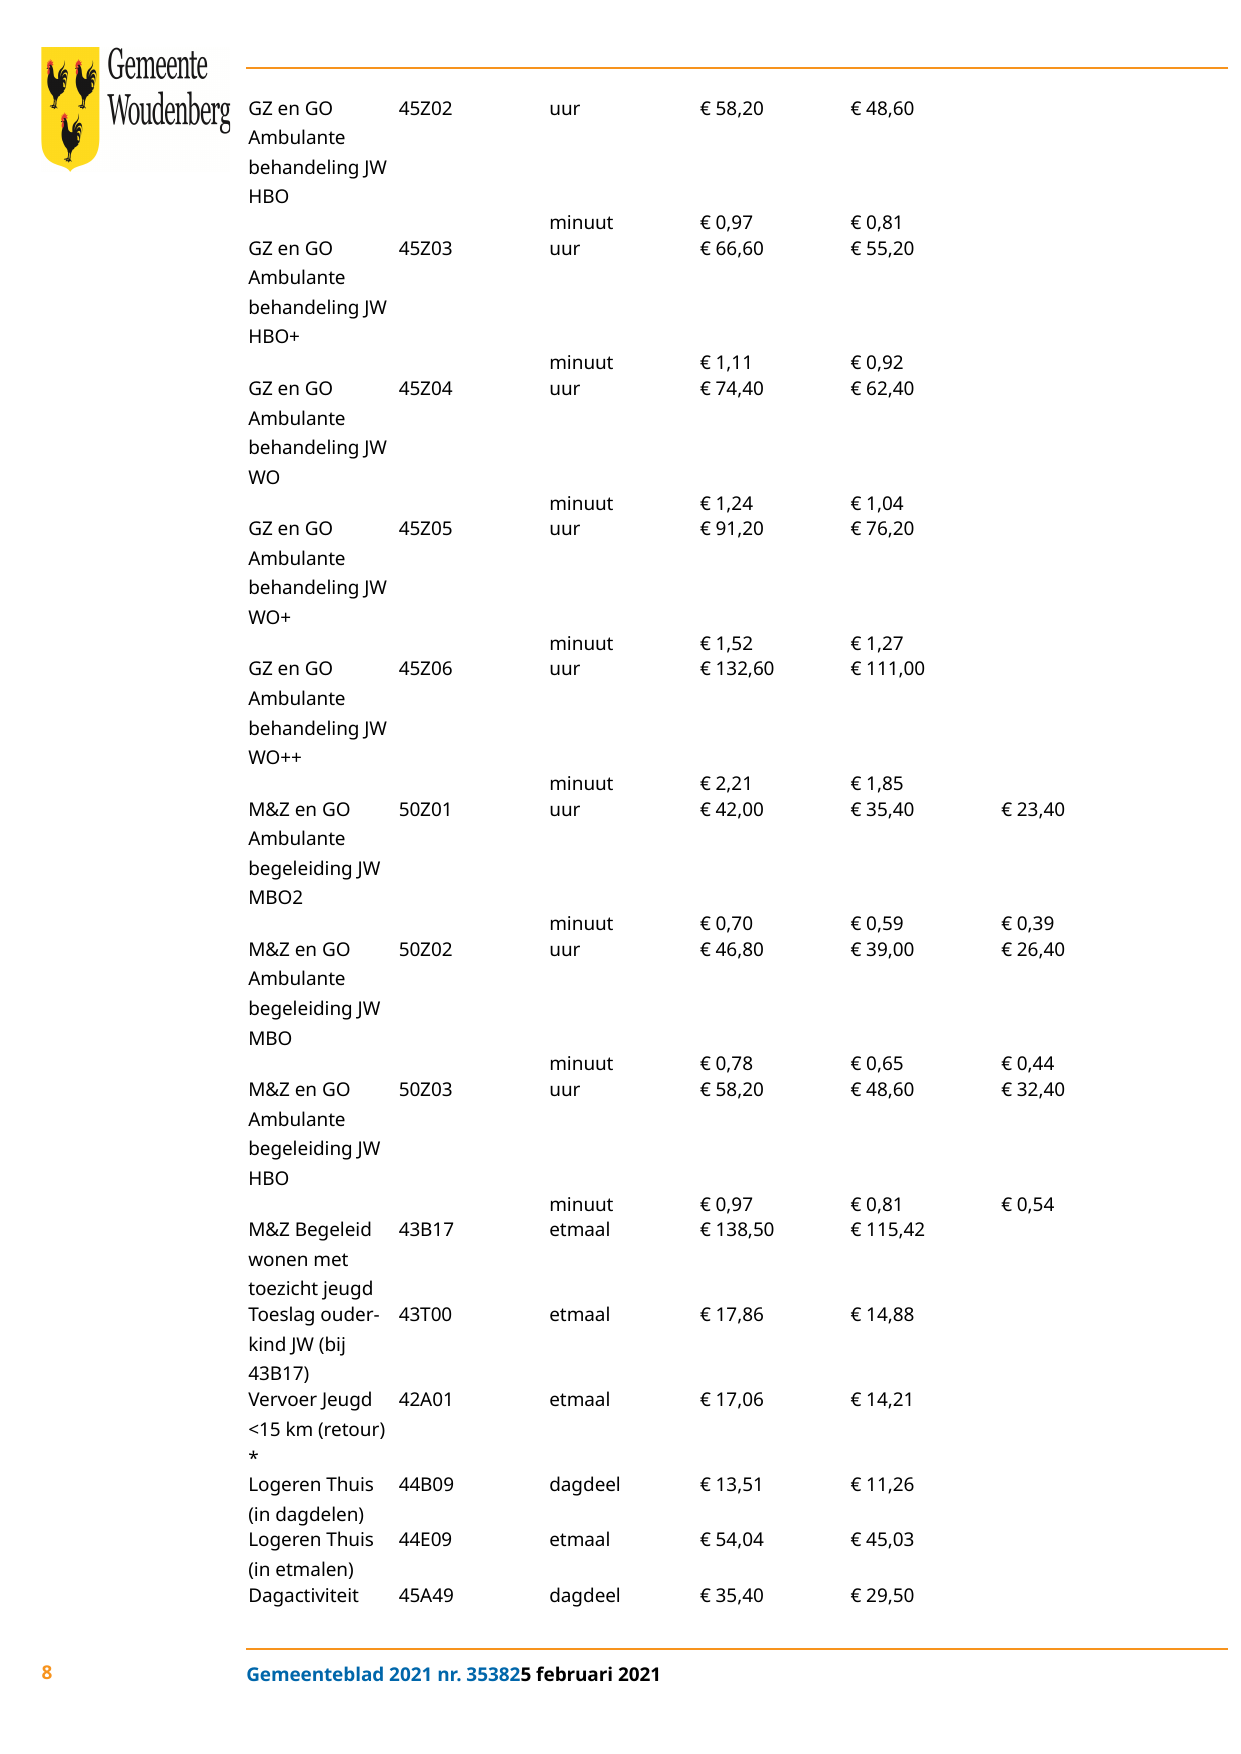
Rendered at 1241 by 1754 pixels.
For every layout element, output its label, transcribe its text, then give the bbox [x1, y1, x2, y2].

table_cell etmaal [549, 1386, 700, 1471]
table_cell [1001, 235, 1152, 349]
table_cell M&Z Begeleid wonen met toezicht jeugd [248, 1216, 398, 1301]
table_cell € 138,50 [700, 1216, 850, 1301]
table_cell [399, 1051, 549, 1076]
table_cell 44B09 [399, 1471, 549, 1526]
table_cell € 0,97 [700, 1191, 850, 1216]
table_cell € 35,40 [850, 796, 1001, 910]
table_cell [399, 910, 549, 936]
table_cell € 32,40 [1001, 1076, 1152, 1191]
table_cell [1001, 350, 1152, 375]
table_cell € 1,27 [850, 630, 1001, 656]
table_cell € 42,00 [700, 796, 850, 910]
table_cell [248, 350, 398, 375]
table_cell € 48,60 [850, 1076, 1001, 1191]
table_cell minuut [549, 350, 700, 375]
table_cell € 46,80 [700, 936, 850, 1051]
table_cell [399, 630, 549, 656]
table_cell 50Z02 [399, 936, 549, 1051]
table_cell [1001, 1582, 1152, 1607]
table_cell € 0,59 [850, 910, 1001, 936]
table_cell 50Z03 [399, 1076, 549, 1191]
table_cell [1001, 95, 1152, 209]
table_cell 43B17 [399, 1216, 549, 1301]
table_cell € 14,88 [850, 1301, 1001, 1386]
table_cell [248, 490, 398, 515]
table_cell [399, 1191, 549, 1216]
table_cell [248, 910, 398, 936]
table_cell 45Z05 [399, 515, 549, 630]
table_cell [1001, 1471, 1152, 1526]
table_cell Dagactiviteit [248, 1582, 398, 1607]
table_cell 45Z04 [399, 375, 549, 490]
table_cell M&Z en GO Ambulante begeleiding JW HBO [248, 1076, 398, 1191]
table_cell [1001, 656, 1152, 770]
table_cell € 1,24 [700, 490, 850, 515]
table_cell € 17,86 [700, 1301, 850, 1386]
table_cell uur [549, 95, 700, 209]
table_cell [248, 630, 398, 656]
table_cell € 2,21 [700, 770, 850, 796]
table_cell [1001, 770, 1152, 796]
table_cell [1001, 209, 1152, 235]
table_cell € 0,97 [700, 209, 850, 235]
table_cell uur [549, 515, 700, 630]
table_cell GZ en GO Ambulante behandeling JW HBO [248, 95, 398, 209]
table_cell [1001, 630, 1152, 656]
table_cell [1001, 1216, 1152, 1301]
table_cell [399, 490, 549, 515]
table_cell € 76,20 [850, 515, 1001, 630]
table_cell € 132,60 [700, 656, 850, 770]
table_cell dagdeel [549, 1582, 700, 1607]
table_cell [1001, 490, 1152, 515]
table_cell [1001, 1301, 1152, 1386]
table_cell € 14,21 [850, 1386, 1001, 1471]
table_cell M&Z en GO Ambulante begeleiding JW MBO2 [248, 796, 398, 910]
table_cell € 35,40 [700, 1582, 850, 1607]
table_cell uur [549, 235, 700, 349]
table_cell GZ en GO Ambulante behandeling JW WO+ [248, 515, 398, 630]
table_cell € 0,81 [850, 1191, 1001, 1216]
table_cell € 11,26 [850, 1471, 1001, 1526]
table_cell € 29,50 [850, 1582, 1001, 1607]
table_cell 50Z01 [399, 796, 549, 910]
table_cell € 39,00 [850, 936, 1001, 1051]
table_cell € 115,42 [850, 1216, 1001, 1301]
picture [41, 47, 231, 172]
table_cell € 17,06 [700, 1386, 850, 1471]
table_cell € 91,20 [700, 515, 850, 630]
table_cell € 13,51 [700, 1471, 850, 1526]
table_cell € 58,20 [700, 95, 850, 209]
table_cell € 62,40 [850, 375, 1001, 490]
table_cell € 0,39 [1001, 910, 1152, 936]
table_cell [1001, 1386, 1152, 1471]
table_cell € 54,04 [700, 1526, 850, 1582]
table_cell € 45,03 [850, 1526, 1001, 1582]
table_cell € 0,78 [700, 1051, 850, 1076]
table_cell Logeren Thuis (in dagdelen) [248, 1471, 398, 1526]
table_cell minuut [549, 770, 700, 796]
table_cell 42A01 [399, 1386, 549, 1471]
table_cell € 74,40 [700, 375, 850, 490]
table_cell etmaal [549, 1216, 700, 1301]
table_cell [248, 1051, 398, 1076]
table_cell [1001, 515, 1152, 630]
table_cell [1001, 375, 1152, 490]
table_cell uur [549, 375, 700, 490]
table_cell minuut [549, 1191, 700, 1216]
table_cell € 1,04 [850, 490, 1001, 515]
table_cell [248, 1191, 398, 1216]
table_cell 45Z03 [399, 235, 549, 349]
table_cell € 58,20 [700, 1076, 850, 1191]
table_cell [399, 209, 549, 235]
table_cell minuut [549, 910, 700, 936]
table_cell 45Z06 [399, 656, 549, 770]
table_cell € 1,11 [700, 350, 850, 375]
table_cell € 23,40 [1001, 796, 1152, 910]
table_cell uur [549, 1076, 700, 1191]
table_cell € 0,81 [850, 209, 1001, 235]
table_cell Vervoer Jeugd <15 km (retour) * [248, 1386, 398, 1471]
table_cell 45A49 [399, 1582, 549, 1607]
table_cell uur [549, 936, 700, 1051]
table_cell GZ en GO Ambulante behandeling JW WO++ [248, 656, 398, 770]
table_cell € 55,20 [850, 235, 1001, 349]
table_cell Logeren Thuis (in etmalen) [248, 1526, 398, 1582]
table_cell etmaal [549, 1526, 700, 1582]
table_cell [399, 770, 549, 796]
table_cell dagdeel [549, 1471, 700, 1526]
table_cell € 66,60 [700, 235, 850, 349]
table_cell 44E09 [399, 1526, 549, 1582]
table_cell [399, 350, 549, 375]
table_cell [248, 209, 398, 235]
table_cell Toeslag ouder-kind JW (bij 43B17) [248, 1301, 398, 1386]
table_cell € 0,54 [1001, 1191, 1152, 1216]
table_cell minuut [549, 630, 700, 656]
table_cell 45Z02 [399, 95, 549, 209]
table_cell [1001, 1526, 1152, 1582]
table_cell € 26,40 [1001, 936, 1152, 1051]
table_cell minuut [549, 1051, 700, 1076]
table_cell € 48,60 [850, 95, 1001, 209]
table_cell uur [549, 796, 700, 910]
table_cell € 1,52 [700, 630, 850, 656]
table_cell € 0,44 [1001, 1051, 1152, 1076]
table_cell € 0,70 [700, 910, 850, 936]
table_cell 43T00 [399, 1301, 549, 1386]
table_cell GZ en GO Ambulante behandeling JW WO [248, 375, 398, 490]
table_cell [248, 770, 398, 796]
table_cell minuut [549, 209, 700, 235]
table_cell minuut [549, 490, 700, 515]
table_cell etmaal [549, 1301, 700, 1386]
table_cell M&Z en GO Ambulante begeleiding JW MBO [248, 936, 398, 1051]
table_cell GZ en GO Ambulante behandeling JW HBO+ [248, 235, 398, 349]
table_cell uur [549, 656, 700, 770]
table_cell € 0,92 [850, 350, 1001, 375]
table_cell € 111,00 [850, 656, 1001, 770]
table_cell € 0,65 [850, 1051, 1001, 1076]
table_cell € 1,85 [850, 770, 1001, 796]
